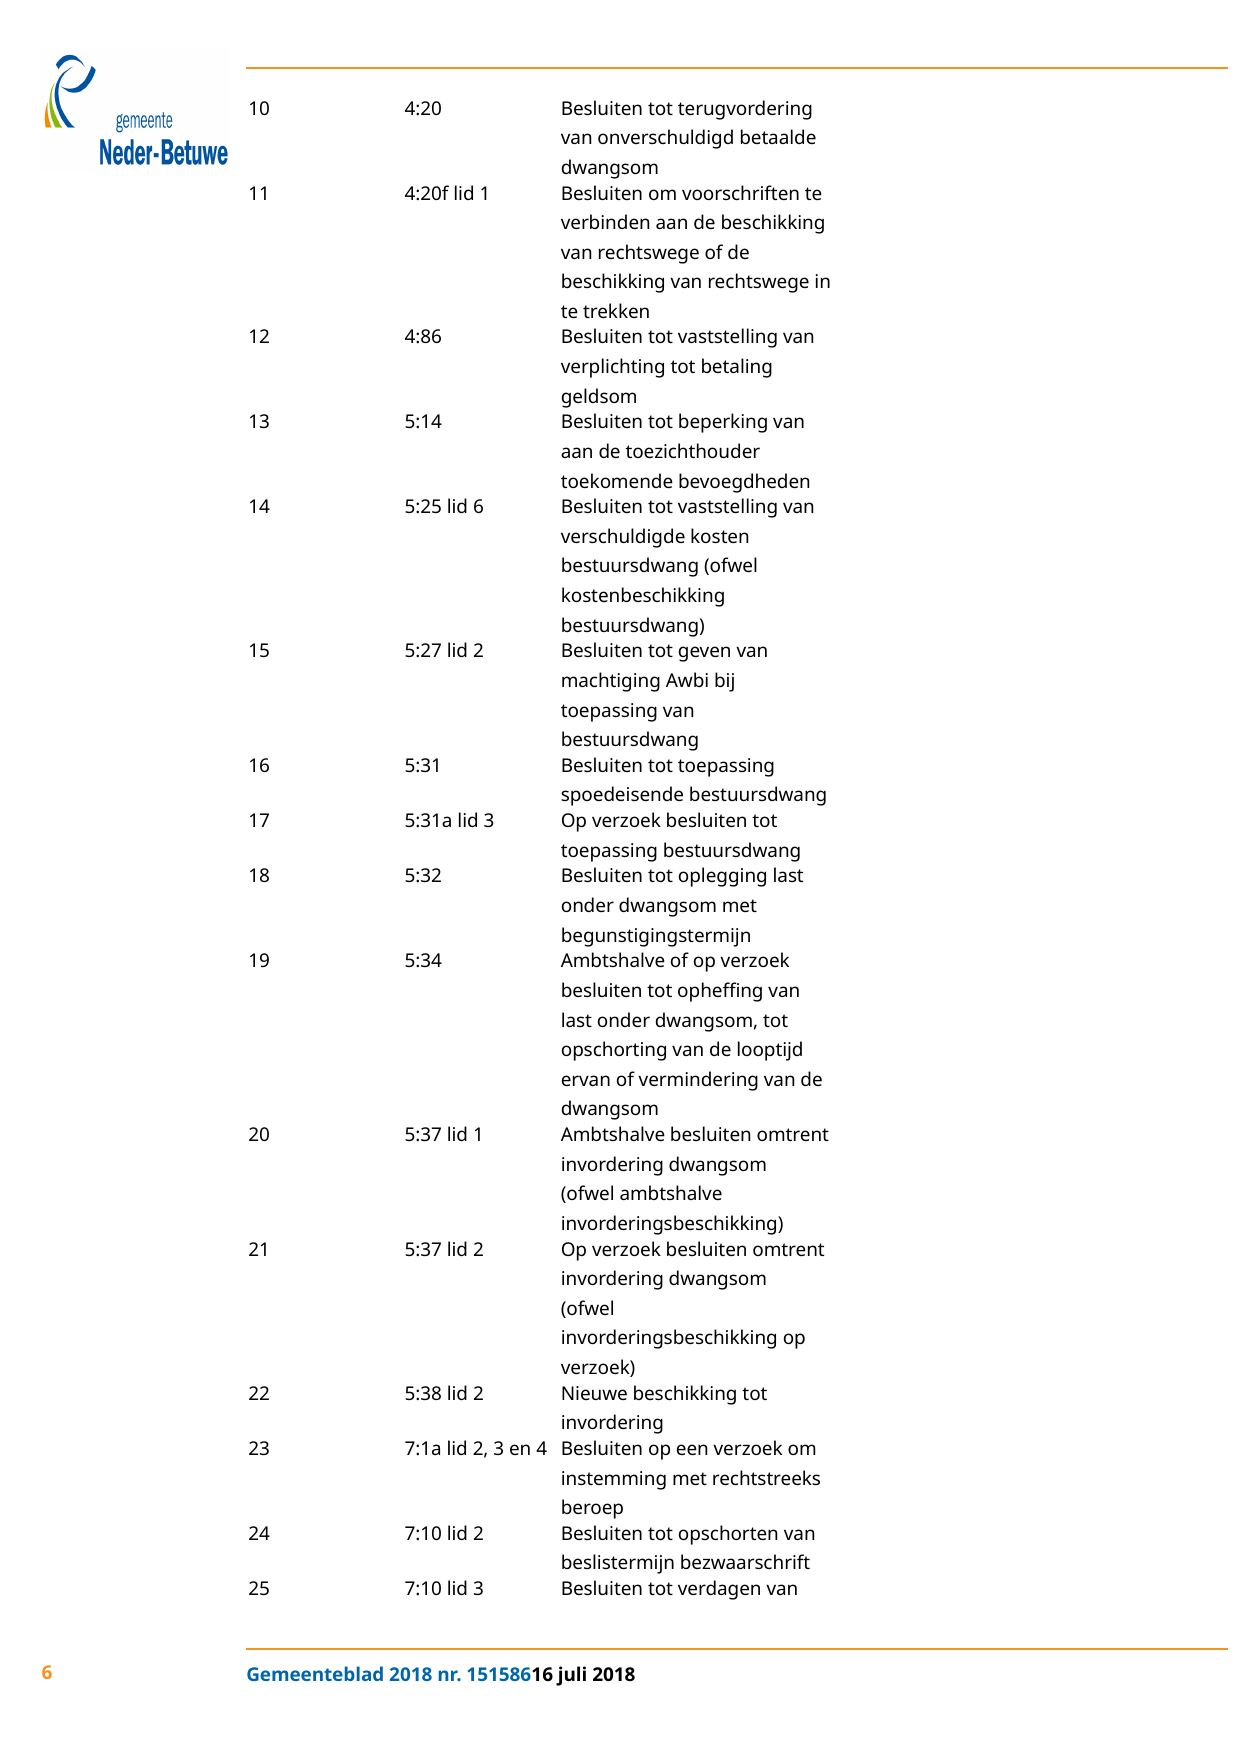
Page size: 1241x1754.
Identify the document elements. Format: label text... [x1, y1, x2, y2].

table_cell 23 [248, 1435, 404, 1520]
table_cell [832, 180, 995, 324]
table_cell [832, 1236, 995, 1380]
table_cell [995, 1435, 1152, 1520]
table_cell Besluiten op een verzoek om instemming met rechtstreeks beroep [561, 1435, 832, 1520]
table_cell [832, 494, 995, 638]
table_cell [832, 638, 995, 752]
table_cell 5:27 lid 2 [404, 638, 561, 752]
table_cell Op verzoek besluiten tot toepassing bestuursdwang [561, 808, 832, 863]
table_cell 5:14 [404, 409, 561, 493]
table_cell 17 [248, 808, 404, 863]
table_cell 13 [248, 409, 404, 493]
table_cell Op verzoek besluiten omtrent invordering dwangsom (ofwel invorderingsbeschikking op verzoek) [561, 1236, 832, 1380]
table_cell [832, 1575, 995, 1601]
table_cell 10 [248, 95, 404, 180]
table_cell 5:31a lid 3 [404, 808, 561, 863]
table_cell 5:38 lid 2 [404, 1380, 561, 1435]
table_cell [995, 1575, 1152, 1601]
table_cell 14 [248, 494, 404, 638]
table_cell 4:86 [404, 324, 561, 409]
table_cell [995, 1121, 1152, 1236]
table_cell Ambtshalve besluiten omtrent invordering dwangsom (ofwel ambtshalve invorderingsbeschikking) [561, 1121, 832, 1236]
table_cell [995, 752, 1152, 807]
table_cell [832, 324, 995, 409]
table_cell 25 [248, 1575, 404, 1601]
table_cell 5:37 lid 1 [404, 1121, 561, 1236]
table_cell [832, 1121, 995, 1236]
table_cell [832, 863, 995, 948]
table_cell [995, 638, 1152, 752]
table_cell [832, 808, 995, 863]
table_cell 21 [248, 1236, 404, 1380]
table_cell 19 [248, 948, 404, 1121]
table_cell 18 [248, 863, 404, 948]
table_cell [832, 1435, 995, 1520]
table_cell Besluiten tot verdagen van [561, 1575, 832, 1601]
table_cell 22 [248, 1380, 404, 1435]
table_cell Besluiten tot vaststelling van verschuldigde kosten bestuursdwang (ofwel kostenbeschikking bestuursdwang) [561, 494, 832, 638]
table_cell 7:10 lid 3 [404, 1575, 561, 1601]
table_cell Besluiten tot beperking van aan de toezichthouder toekomende bevoegdheden [561, 409, 832, 493]
table_cell [832, 1520, 995, 1575]
table_cell 16 [248, 752, 404, 807]
table_cell [832, 752, 995, 807]
table_cell [832, 948, 995, 1121]
table_cell Besluiten tot opschorten van beslistermijn bezwaarschrift [561, 1520, 832, 1575]
table_cell 15 [248, 638, 404, 752]
picture [41, 47, 231, 172]
table_cell [995, 1380, 1152, 1435]
table_cell 5:32 [404, 863, 561, 948]
table_cell Besluiten tot terugvordering van onverschuldigd betaalde dwangsom [561, 95, 832, 180]
table_cell 7:1a lid 2, 3 en 4 [404, 1435, 561, 1520]
table_cell [995, 180, 1152, 324]
table_cell 7:10 lid 2 [404, 1520, 561, 1575]
table_cell Ambtshalve of op verzoek besluiten tot opheffing van last onder dwangsom, tot opschorting van de looptijd ervan of vermindering van de dwangsom [561, 948, 832, 1121]
table_cell 24 [248, 1520, 404, 1575]
table_cell Besluiten tot geven van machtiging Awbi bij toepassing van bestuursdwang [561, 638, 832, 752]
table_cell Nieuwe beschikking tot invordering [561, 1380, 832, 1435]
table_cell [995, 948, 1152, 1121]
table_cell 5:31 [404, 752, 561, 807]
table_cell 4:20f lid 1 [404, 180, 561, 324]
table_cell Besluiten tot vaststelling van verplichting tot betaling geldsom [561, 324, 832, 409]
table_cell [995, 95, 1152, 180]
table_cell 11 [248, 180, 404, 324]
table_cell 5:37 lid 2 [404, 1236, 561, 1380]
table_cell 12 [248, 324, 404, 409]
table_cell [995, 324, 1152, 409]
table_cell 5:25 lid 6 [404, 494, 561, 638]
table_cell Besluiten tot oplegging last onder dwangsom met begunstigingstermijn [561, 863, 832, 948]
table_cell [995, 1520, 1152, 1575]
table_cell [995, 863, 1152, 948]
table_cell 5:34 [404, 948, 561, 1121]
table_cell [995, 1236, 1152, 1380]
table_cell [832, 1380, 995, 1435]
table_cell 4:20 [404, 95, 561, 180]
table_cell [995, 808, 1152, 863]
table_cell Besluiten tot toepassing spoedeisende bestuursdwang [561, 752, 832, 807]
table_cell [995, 409, 1152, 493]
table_cell [832, 409, 995, 493]
table_cell 20 [248, 1121, 404, 1236]
table_cell [995, 494, 1152, 638]
table_cell [832, 95, 995, 180]
table_cell Besluiten om voorschriften te verbinden aan de beschikking van rechtswege of de beschikking van rechtswege in te trekken [561, 180, 832, 324]
